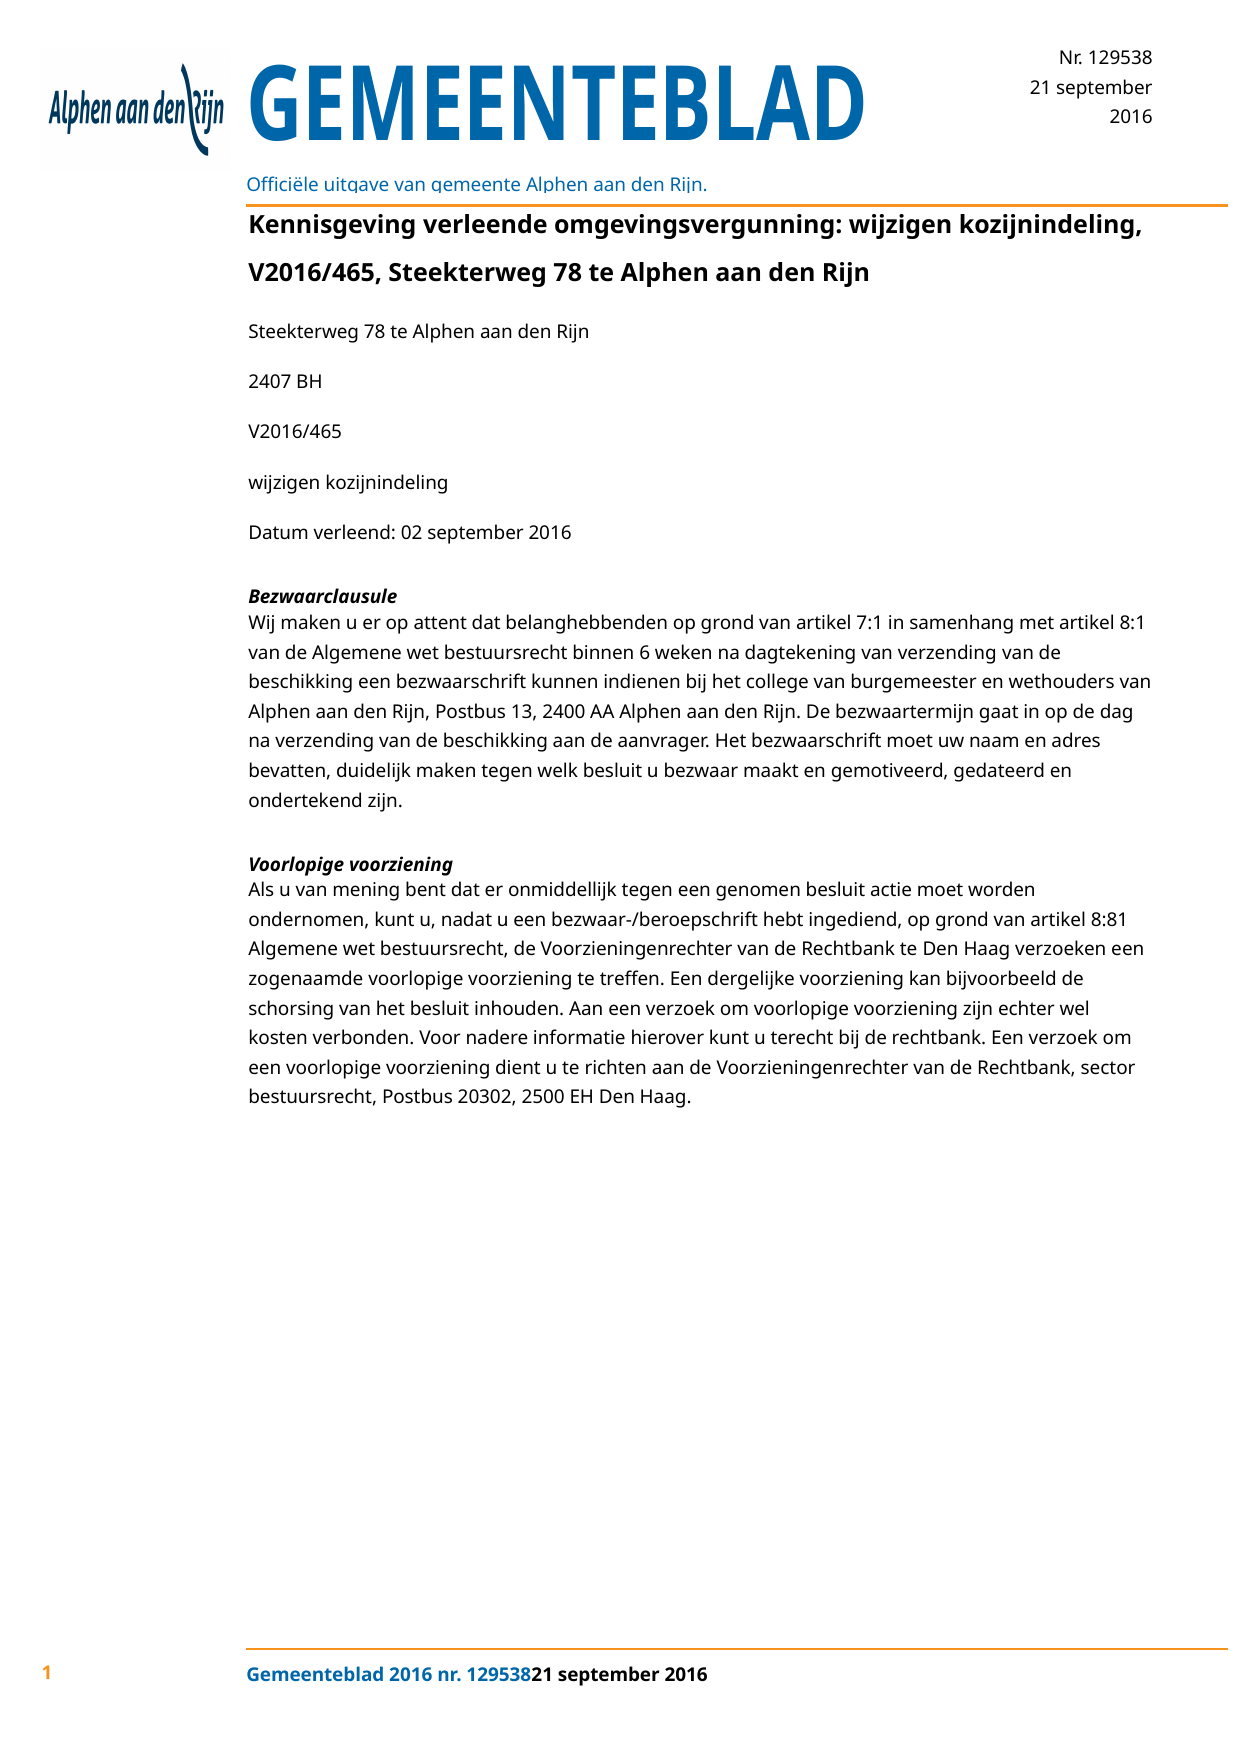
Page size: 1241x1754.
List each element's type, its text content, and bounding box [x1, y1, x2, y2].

text Voorlopige voorziening [248, 851, 1152, 876]
text V2016/465 [248, 419, 1152, 444]
text Kennisgeving verleende omgevingsvergunning: wijzigen kozijnindeling, V2016/465, Steekterweg 78 te Alphen aan den Rijn [248, 207, 1152, 288]
text Wij maken u er op attent dat belanghebbenden op grond van artikel 7:1 in samenhang met artikel 8:1 van de Algemene wet bestuursrecht binnen 6 weken na dagtekening van verzending van de beschikking een bezwaarschrift kunnen indienen bij het college van burgemeester en wethouders van Alphen aan den Rijn, Postbus 13, 2400 AA Alphen aan den Rijn. De bezwaartermijn gaat in op de dag na verzending van de beschikking aan de aanvrager. Het bezwaarschrift moet uw naam en adres bevatten, duidelijk maken tegen welk besluit u bezwaar maakt en gemotiveerd, gedateerd en ondertekend zijn. [248, 609, 1152, 812]
text Steekterweg 78 te Alphen aan den Rijn [248, 318, 1152, 344]
picture [41, 47, 231, 172]
text Bezwaarclausule [248, 583, 1152, 609]
text wijzigen kozijnindeling [248, 469, 1152, 495]
text 2407 BH [248, 368, 1152, 394]
text Datum verleend: 02 september 2016 [248, 519, 1152, 545]
text Als u van mening bent dat er onmiddellijk tegen een genomen besluit actie moet worden ondernomen, kunt u, nadat u een bezwaar-/beroepschrift hebt ingediend, op grond van artikel 8:81 Algemene wet bestuursrecht, de Voorzieningenrechter van de Rechtbank te Den Haag verzoeken een zogenaamde voorlopige voorziening te treffen. Een dergelijke voorziening kan bijvoorbeeld de schorsing van het besluit inhouden. Aan een verzoek om voorlopige voorziening zijn echter wel kosten verbonden. Voor nadere informatie hierover kunt u terecht bij de rechtbank. Een verzoek om een voorlopige voorziening dient u te richten aan de Voorzieningenrechter van de Rechtbank, sector bestuursrecht, Postbus 20302, 2500 EH Den Haag. [248, 876, 1152, 1109]
